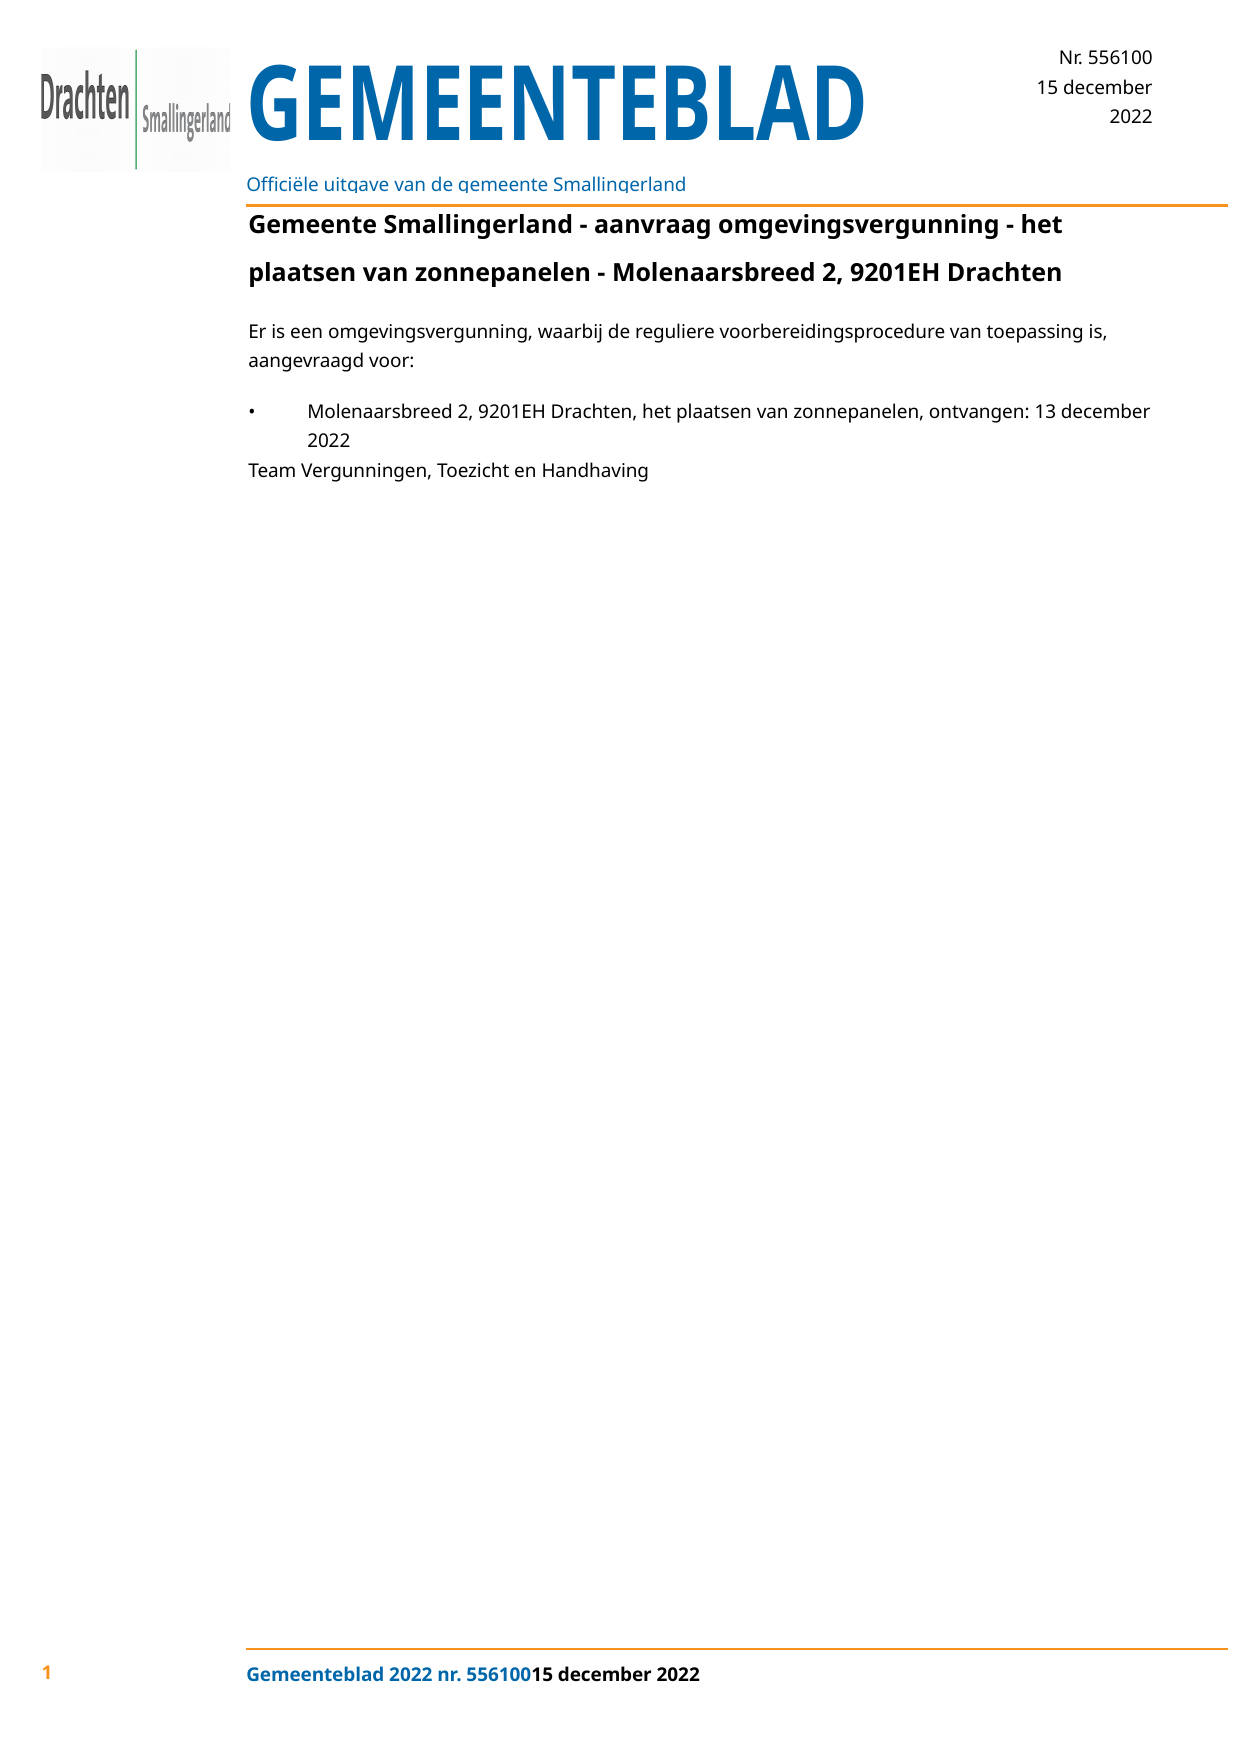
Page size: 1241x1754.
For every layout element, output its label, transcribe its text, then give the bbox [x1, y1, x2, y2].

list Molenaarsbreed 2, 9201EH Drachten, het plaatsen van zonnepanelen, ontvangen: 13 december 2022 [248, 398, 1152, 453]
text Team Vergunningen, Toezicht en Handhaving [248, 457, 1152, 483]
text Er is een omgevingsvergunning, waarbij de reguliere voorbereidingsprocedure van toepassing is, aangevraagd voor: [248, 318, 1152, 373]
picture [41, 47, 231, 172]
text Gemeente Smallingerland - aanvraag omgevingsvergunning - het plaatsen van zonnepanelen - Molenaarsbreed 2, 9201EH Drachten [248, 207, 1152, 288]
